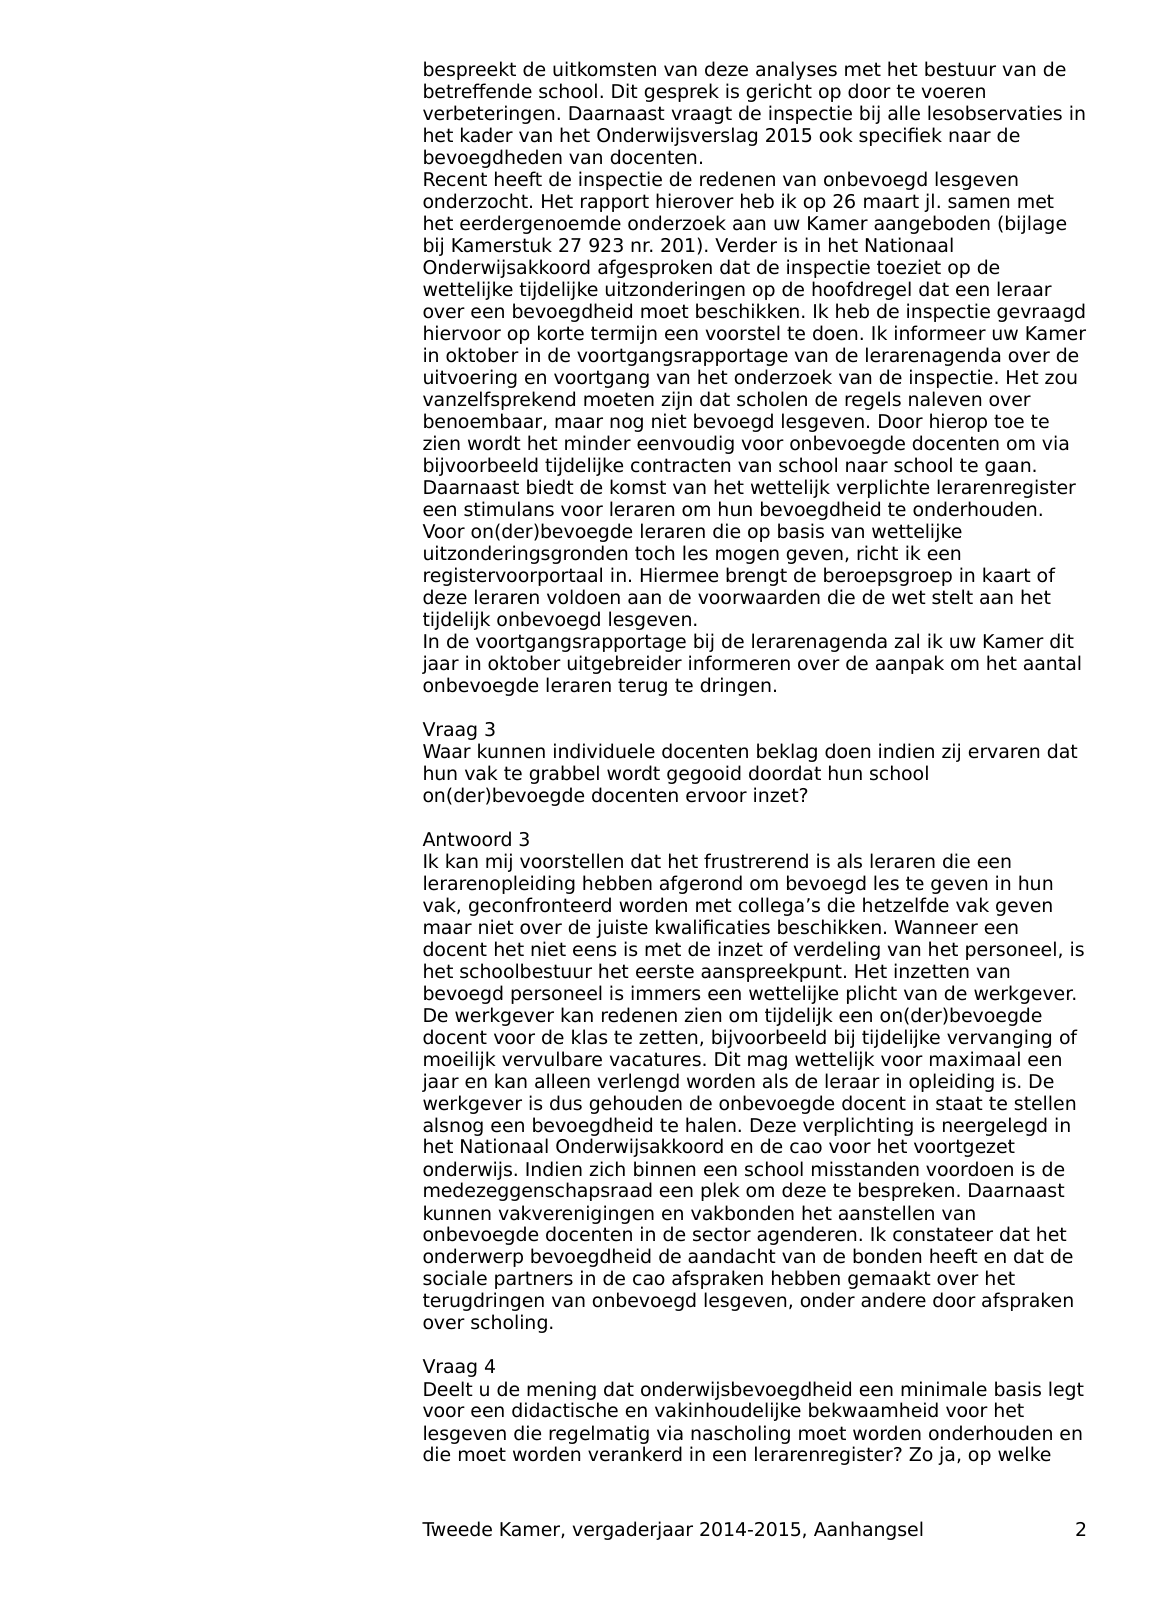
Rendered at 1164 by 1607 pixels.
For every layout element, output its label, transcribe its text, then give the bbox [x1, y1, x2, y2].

text Daarnaast biedt de komst van het wettelijk verplichte lerarenregister een stimulans voor leraren om hun bevoegdheid te onderhouden. Voor on(der)bevoegde leraren die op basis van wettelijke uitzonderingsgronden toch les mogen geven, richt ik een registervoorportaal in. Hiermee brengt de beroepsgroep in kaart of deze leraren voldoen aan de voorwaarden die de wet stelt aan het tijdelijk onbevoegd lesgeven. [422, 477, 1087, 631]
text bespreekt de uitkomsten van deze analyses met het bestuur van de betreffende school. Dit gesprek is gericht op door te voeren verbeteringen. Daarnaast vraagt de inspectie bij alle lesobservaties in het kader van het Onderwijsverslag 2015 ook specifiek naar de bevoegdheden van docenten. [422, 59, 1087, 169]
text Deelt u de mening dat onderwijsbevoegdheid een minimale basis legt voor een didactische en vakinhoudelijke bekwaamheid voor het lesgeven die regelmatig via nascholing moet worden onderhouden en die moet worden verankerd in een lerarenregister? Zo ja, op welke [422, 1378, 1087, 1466]
text Antwoord 3 [422, 829, 1087, 851]
text Waar kunnen individuele docenten beklag doen indien zij ervaren dat hun vak te grabbel wordt gegooid doordat hun school on(der)bevoegde docenten ervoor inzet? [422, 741, 1087, 807]
text In de voortgangsrapportage bij de lerarenagenda zal ik uw Kamer dit jaar in oktober uitgebreider informeren over de aanpak om het aantal onbevoegde leraren terug te dringen. [422, 631, 1087, 696]
text Vraag 4 [422, 1356, 1087, 1378]
text Recent heeft de inspectie de redenen van onbevoegd lesgeven onderzocht. Het rapport hierover heb ik op 26 maart jl. samen met het eerdergenoemde onderzoek aan uw Kamer aangeboden (bijlage bij Kamerstuk 27 923 nr. 201). Verder is in het Nationaal Onderwijsakkoord afgesproken dat de inspectie toeziet op de wettelijke tijdelijke uitzonderingen op de hoofdregel dat een leraar over een bevoegdheid moet beschikken. Ik heb de inspectie gevraagd hiervoor op korte termijn een voorstel te doen. Ik informeer uw Kamer in oktober in de voortgangsrapportage van de lerarenagenda over de uitvoering en voortgang van het onderzoek van de inspectie. Het zou vanzelfsprekend moeten zijn dat scholen de regels naleven over benoembaar, maar nog niet bevoegd lesgeven. Door hierop toe te zien wordt het minder eenvoudig voor onbevoegde docenten om via bijvoorbeeld tijdelijke contracten van school naar school te gaan. [422, 169, 1087, 477]
text Ik kan mij voorstellen dat het frustrerend is als leraren die een lerarenopleiding hebben afgerond om bevoegd les te geven in hun vak, geconfronteerd worden met collega’s die hetzelfde vak geven maar niet over de juiste kwalificaties beschikken. Wanneer een docent het niet eens is met de inzet of verdeling van het personeel, is het schoolbestuur het eerste aanspreekpunt. Het inzetten van bevoegd personeel is immers een wettelijke plicht van de werkgever. De werkgever kan redenen zien om tijdelijk een on(der)bevoegde docent voor de klas te zetten, bijvoorbeeld bij tijdelijke vervanging of moeilijk vervulbare vacatures. Dit mag wettelijk voor maximaal een jaar en kan alleen verlengd worden als de leraar in opleiding is. De werkgever is dus gehouden de onbevoegde docent in staat te stellen alsnog een bevoegdheid te halen. Deze verplichting is neergelegd in het Nationaal Onderwijsakkoord en de cao voor het voortgezet onderwijs. Indien zich binnen een school misstanden voordoen is de medezeggenschapsraad een plek om deze te bespreken. Daarnaast kunnen vakverenigingen en vakbonden het aanstellen van onbevoegde docenten in de sector agenderen. Ik constateer dat het onderwerp bevoegdheid de aandacht van de bonden heeft en dat de sociale partners in de cao afspraken hebben gemaakt over het terugdringen van onbevoegd lesgeven, onder andere door afspraken over scholing. [422, 851, 1087, 1334]
text Vraag 3 [422, 719, 1087, 741]
